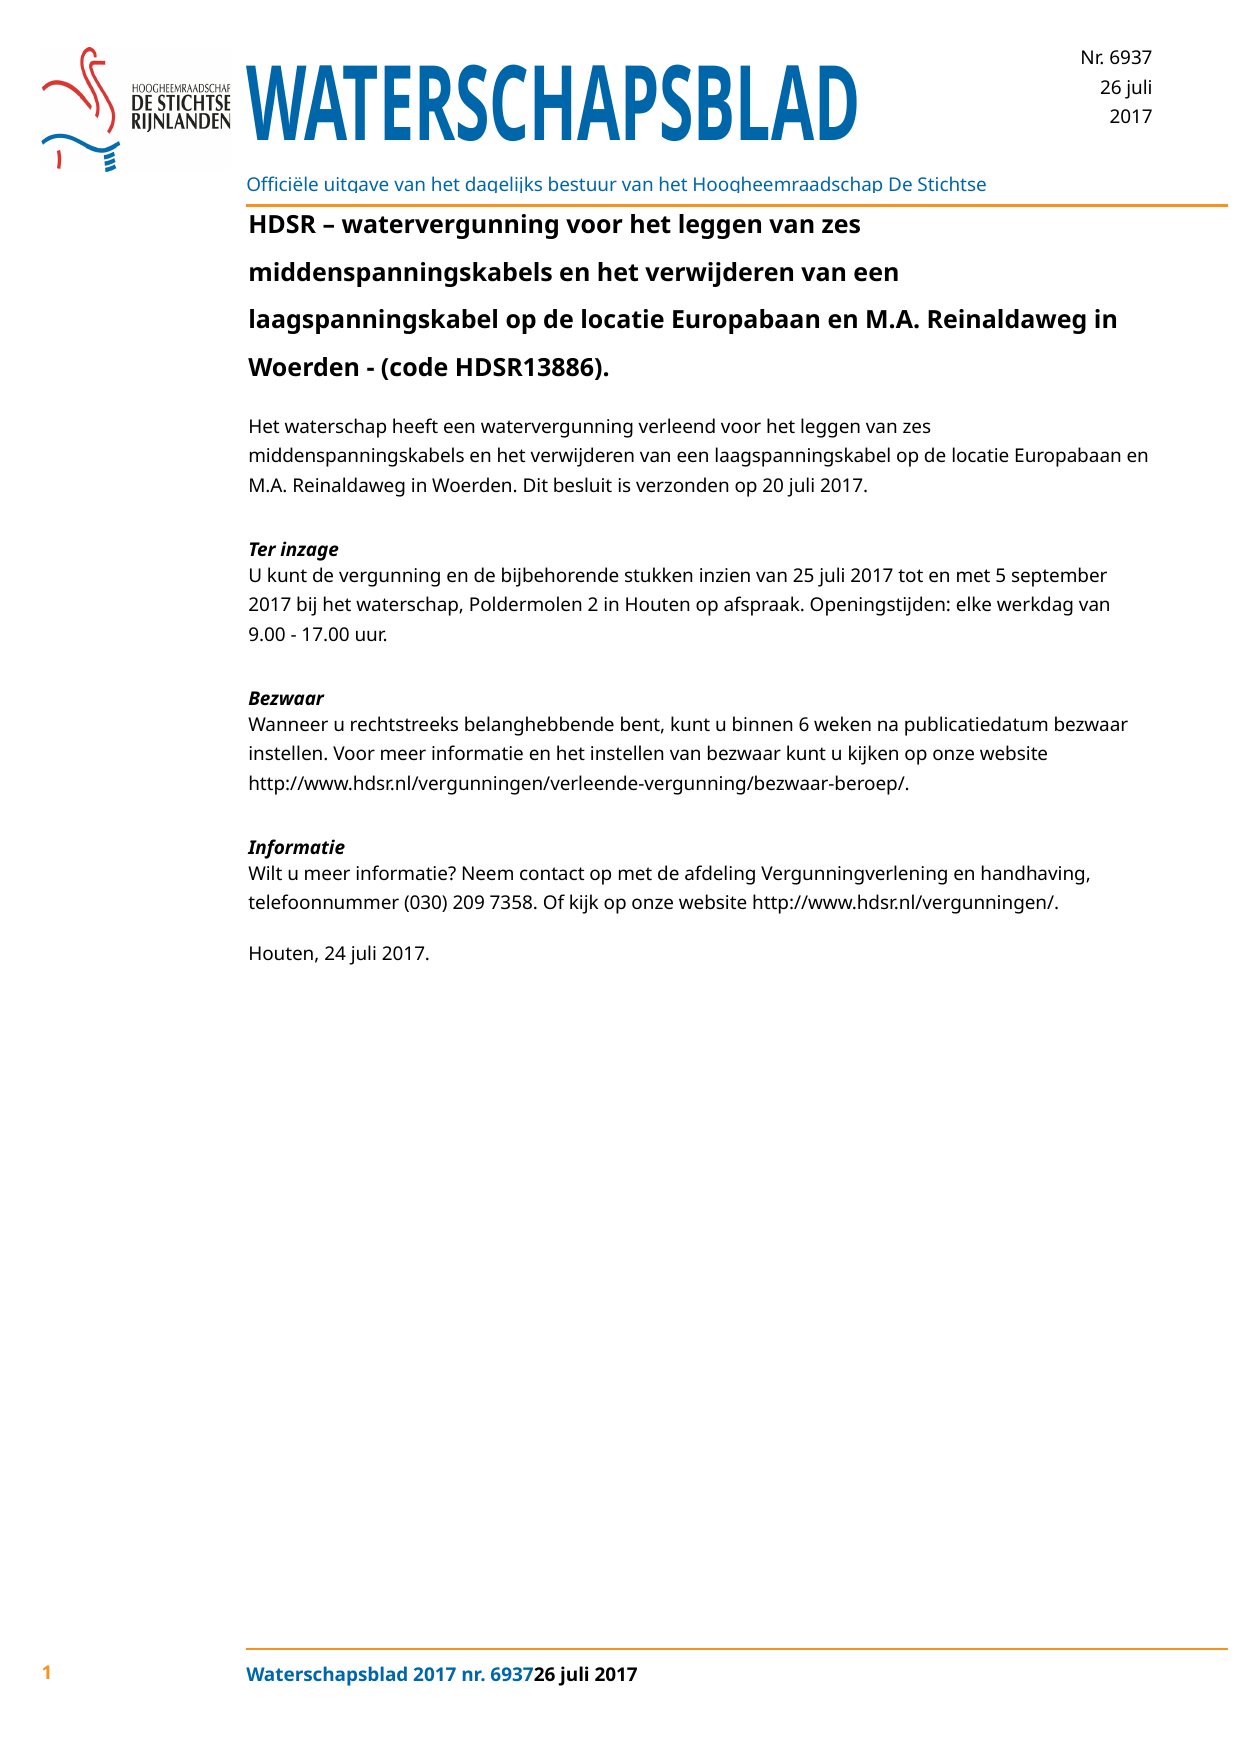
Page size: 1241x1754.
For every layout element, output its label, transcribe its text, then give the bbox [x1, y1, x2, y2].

text Ter inzage [248, 536, 1152, 562]
text Houten, 24 juli 2017. [248, 940, 1152, 965]
text Wilt u meer informatie? Neem contact op met de afdeling Vergunningverlening en handhaving, telefoonnummer (030) 209 7358. Of kijk op onze website http://www.hdsr.nl/vergunningen/. [248, 860, 1152, 915]
text Wanneer u rechtstreeks belanghebbende bent, kunt u binnen 6 weken na publicatiedatum bezwaar instellen. Voor meer informatie en het instellen van bezwaar kunt u kijken op onze website http://www.hdsr.nl/vergunningen/verleende-vergunning/bezwaar-beroep/. [248, 711, 1152, 796]
text U kunt de vergunning en de bijbehorende stukken inzien van 25 juli 2017 tot en met 5 september 2017 bij het waterschap, Poldermolen 2 in Houten op afspraak. Openingstijden: elke werkdag van 9.00 - 17.00 uur. [248, 562, 1152, 647]
text Informatie [248, 834, 1152, 860]
text Het waterschap heeft een watervergunning verleend voor het leggen van zes middenspanningskabels en het verwijderen van een laagspanningskabel op de locatie Europabaan en M.A. Reinaldaweg in Woerden. Dit besluit is verzonden op 20 juli 2017. [248, 413, 1152, 498]
text HDSR – watervergunning voor het leggen van zes middenspanningskabels en het verwijderen van een laagspanningskabel op de locatie Europabaan en M.A. Reinaldaweg in Woerden - (code HDSR13886). [248, 207, 1152, 384]
picture [41, 47, 231, 172]
text Bezwaar [248, 685, 1152, 711]
